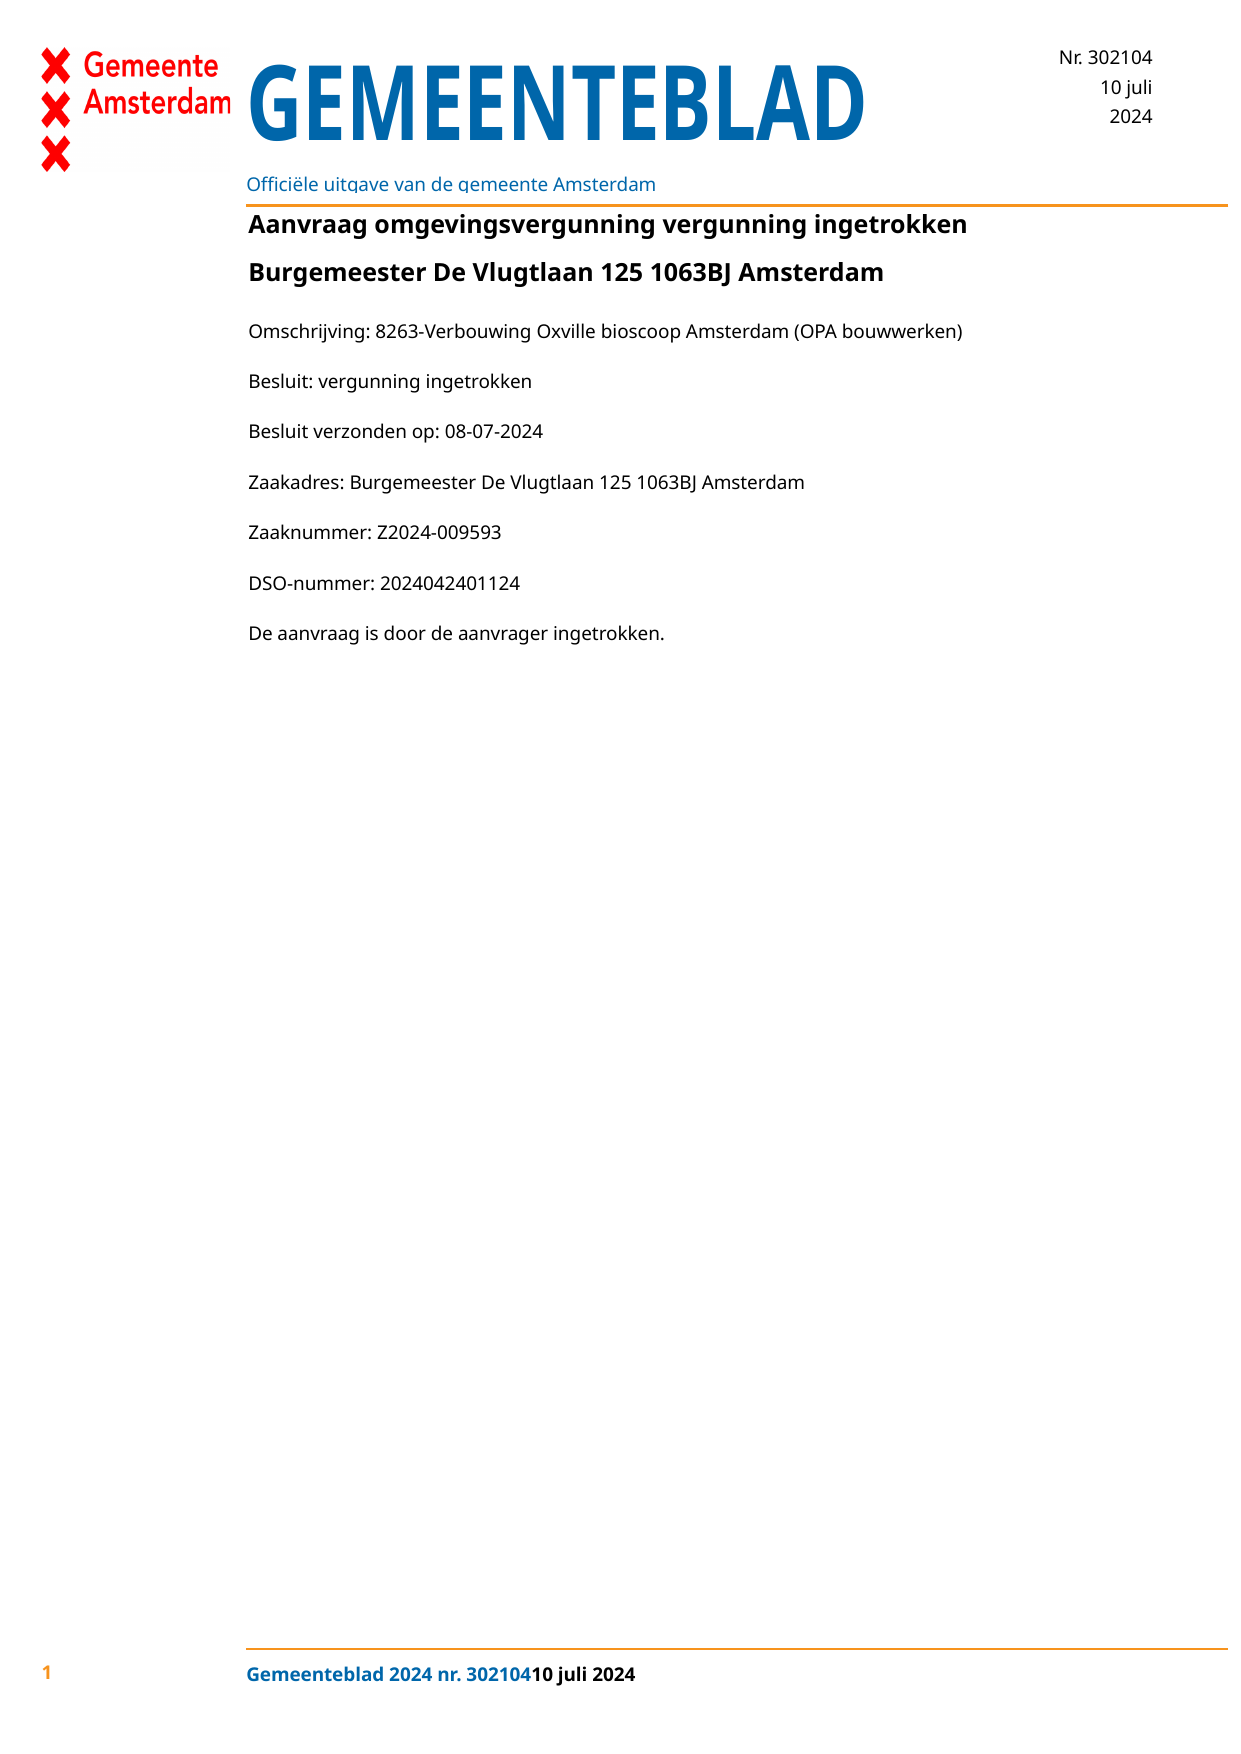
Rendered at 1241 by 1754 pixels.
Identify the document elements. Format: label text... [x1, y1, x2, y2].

text Aanvraag omgevingsvergunning vergunning ingetrokken Burgemeester De Vlugtlaan 125 1063BJ Amsterdam [248, 207, 1152, 288]
text De aanvraag is door de aanvrager ingetrokken. [248, 620, 1152, 646]
text Zaaknummer: Z2024-009593 [248, 519, 1152, 545]
picture [41, 47, 231, 172]
text DSO-nummer: 2024042401124 [248, 570, 1152, 596]
text Besluit verzonden op: 08-07-2024 [248, 419, 1152, 444]
text Besluit: vergunning ingetrokken [248, 368, 1152, 394]
text Zaakadres: Burgemeester De Vlugtlaan 125 1063BJ Amsterdam [248, 469, 1152, 495]
text Omschrijving: 8263-Verbouwing Oxville bioscoop Amsterdam (OPA bouwwerken) [248, 318, 1152, 344]
